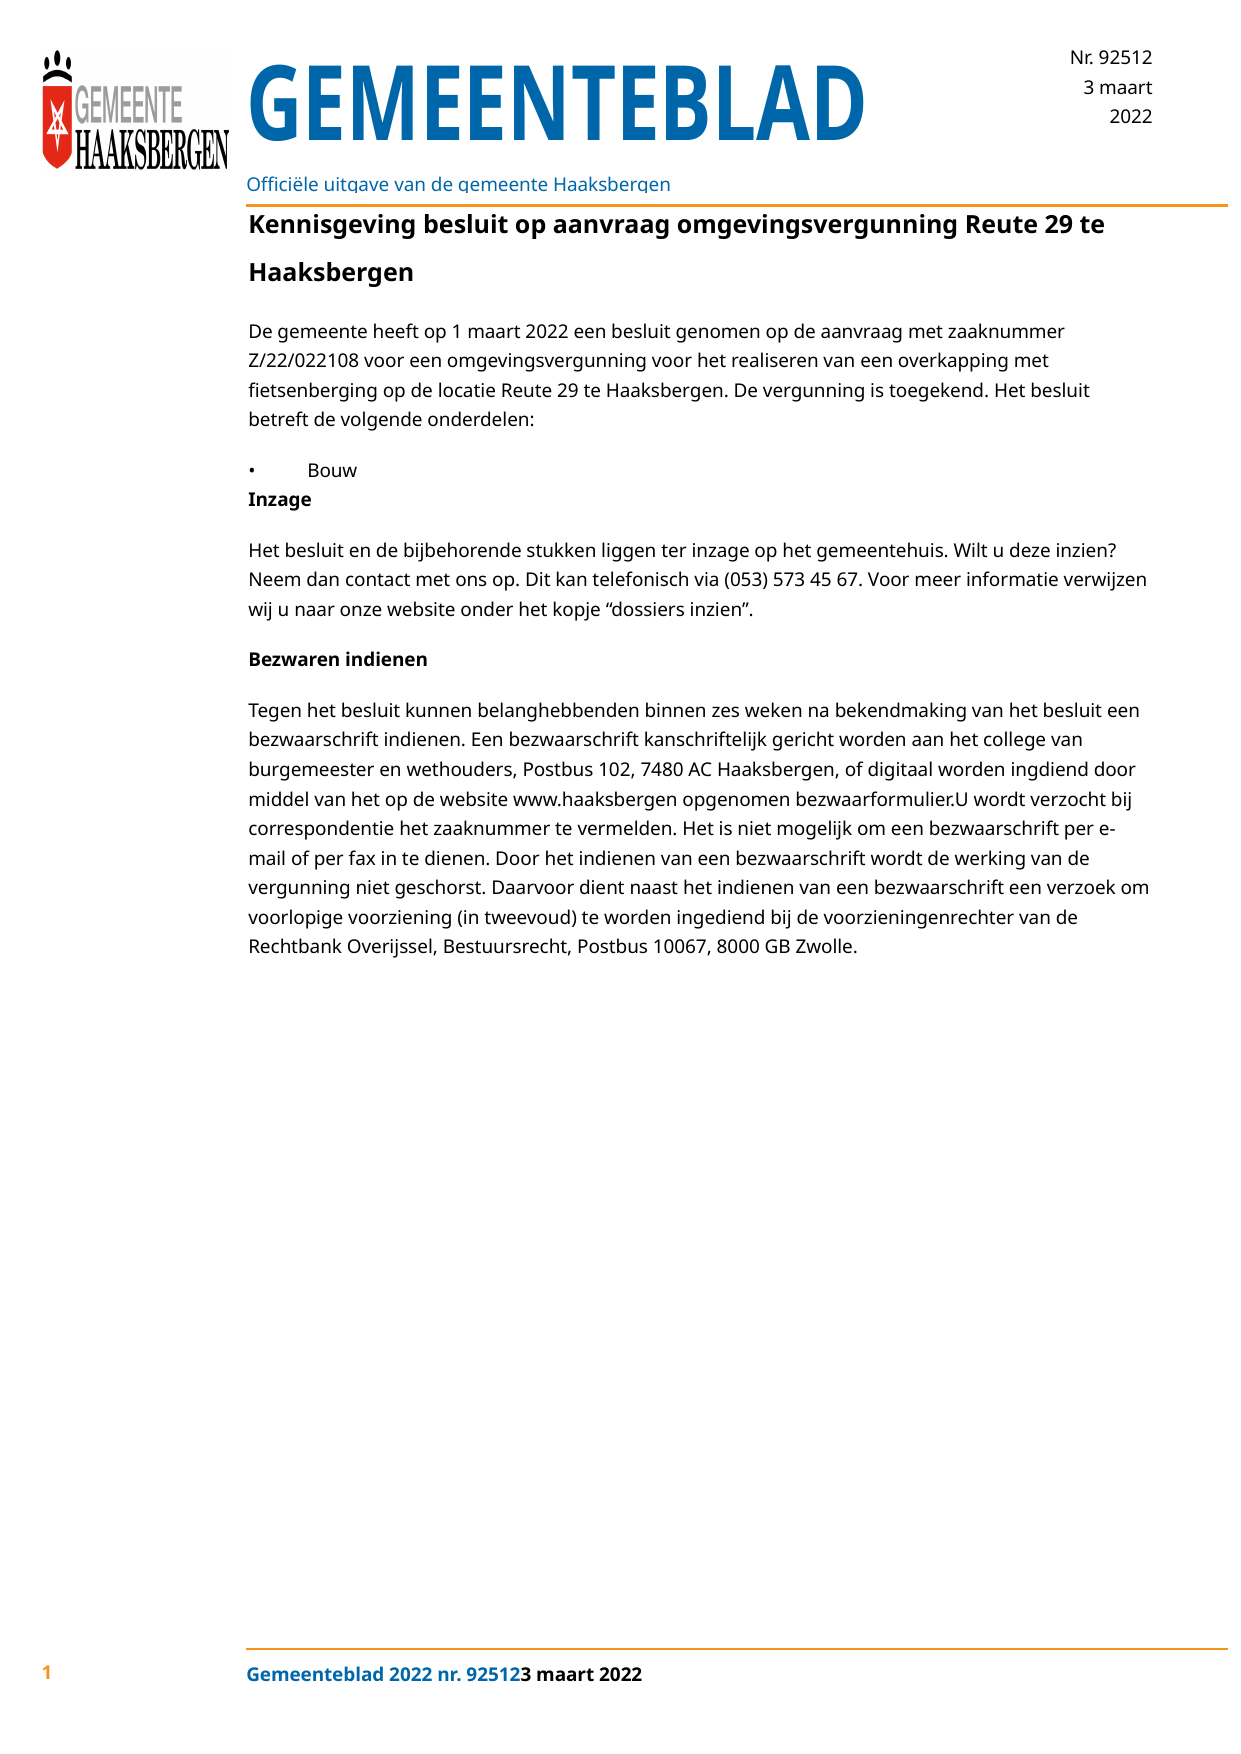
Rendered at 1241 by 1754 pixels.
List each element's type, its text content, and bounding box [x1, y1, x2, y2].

text Het besluit en de bijbehorende stukken liggen ter inzage op het gemeentehuis. Wilt u deze inzien? Neem dan contact met ons op. Dit kan telefonisch via (053) 573 45 67. Voor meer informatie verwijzen wij u naar onze website onder het kopje “dossiers inzien”. [248, 537, 1152, 622]
text Tegen het besluit kunnen belanghebbenden binnen zes weken na bekendmaking van het besluit een bezwaarschrift indienen. Een bezwaarschrift kanschriftelijk gericht worden aan het college van burgemeester en wethouders, Postbus 102, 7480 AC Haaksbergen, of digitaal worden ingdiend door middel van het op de website www.haaksbergen opgenomen bezwaarformulier.U wordt verzocht bij correspondentie het zaaknummer te vermelden. Het is niet mogelijk om een bezwaarschrift per e-mail of per fax in te dienen. Door het indienen van een bezwaarschrift wordt de werking van de vergunning niet geschorst. Daarvoor dient naast het indienen van een bezwaarschrift een verzoek om voorlopige voorziening (in tweevoud) te worden ingediend bij de voorzieningenrechter van de Rechtbank Overijssel, Bestuursrecht, Postbus 10067, 8000 GB Zwolle. [248, 697, 1152, 959]
text Bezwaren indienen [248, 647, 1152, 672]
text De gemeente heeft op 1 maart 2022 een besluit genomen op de aanvraag met zaaknummer Z/22/022108 voor een omgevingsvergunning voor het realiseren van een overkapping met fietsenberging op de locatie Reute 29 te Haaksbergen. De vergunning is toegekend. Het besluit betreft de volgende onderdelen: [248, 318, 1152, 432]
list Bouw [248, 457, 1152, 483]
text Kennisgeving besluit op aanvraag omgevingsvergunning Reute 29 te Haaksbergen [248, 207, 1152, 288]
text Inzage [248, 487, 1152, 512]
picture [41, 47, 231, 172]
